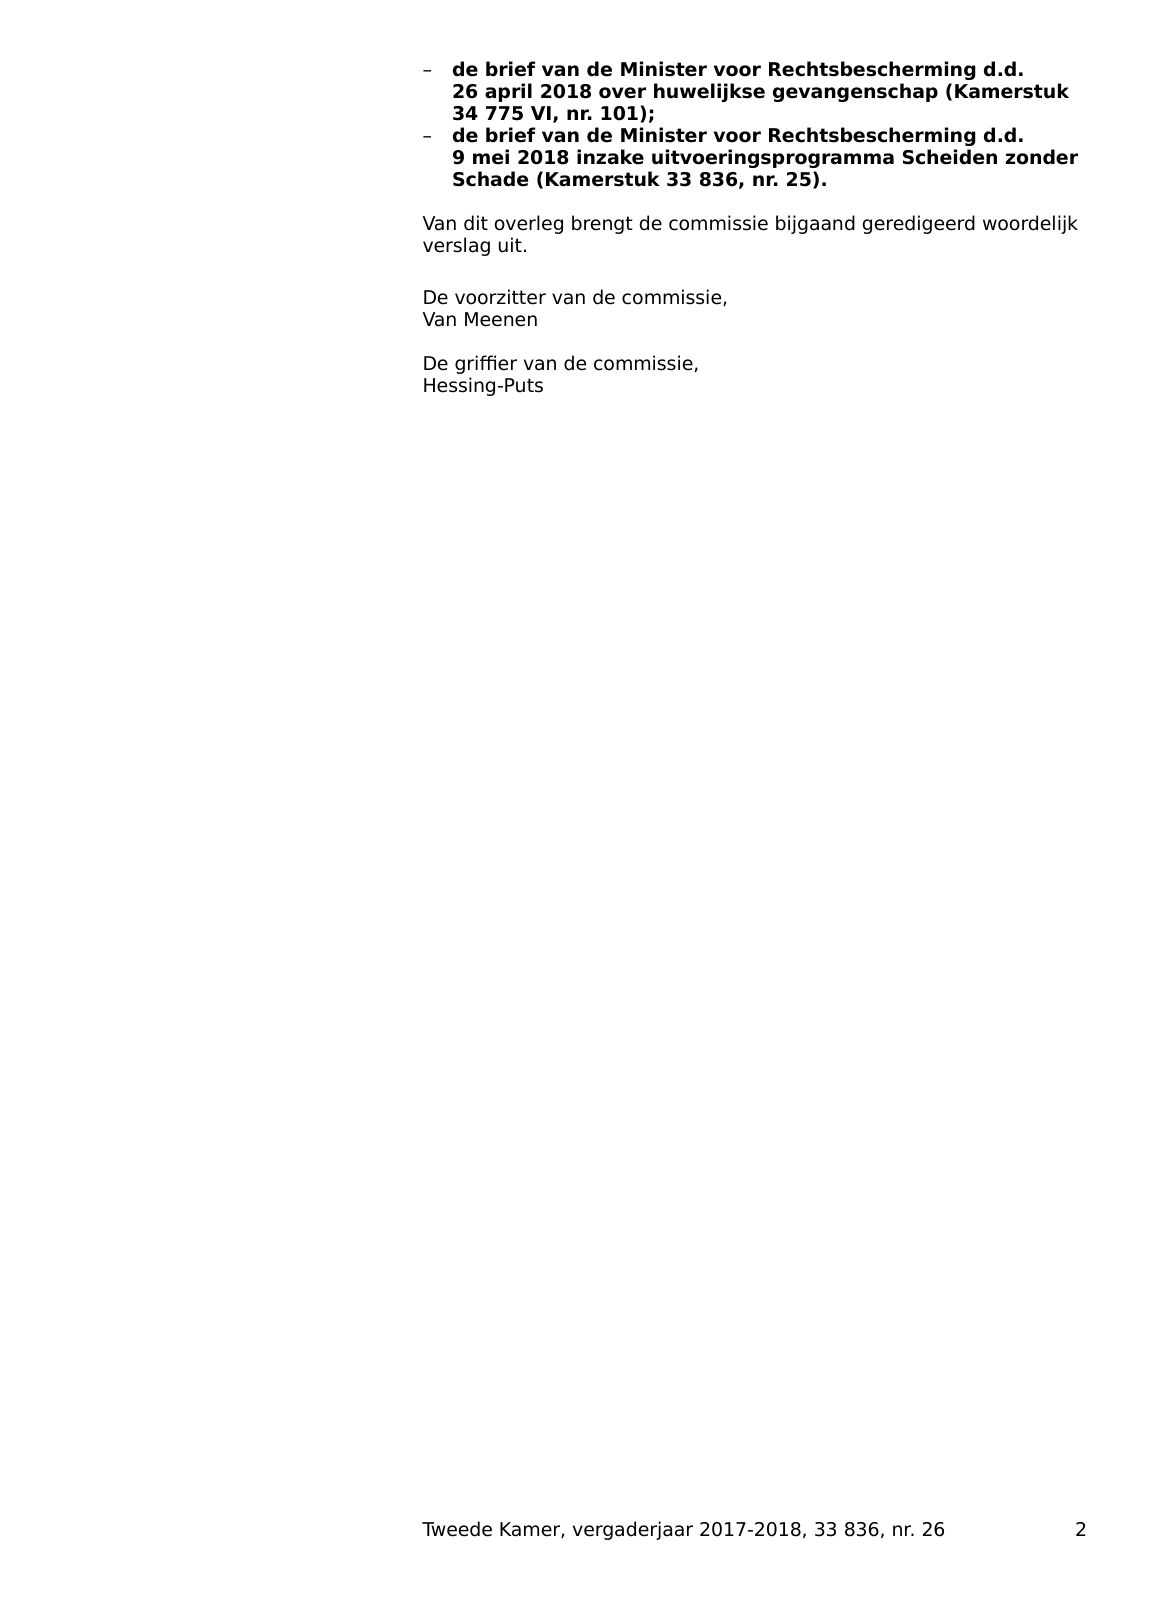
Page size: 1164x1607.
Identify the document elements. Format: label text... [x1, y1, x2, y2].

text De griffier van de commissie, Hessing-Puts [422, 353, 1087, 397]
text Van dit overleg brengt de commissie bijgaand geredigeerd woordelijk verslag uit. [422, 213, 1087, 257]
text – de brief van de Minister voor Rechtsbescherming d.d. 9 mei 2018 inzake uitvoeringsprogramma Scheiden zonder Schade (Kamerstuk 33 836, nr. 25). [422, 125, 1087, 191]
text De voorzitter van de commissie, Van Meenen [422, 287, 1087, 331]
text – de brief van de Minister voor Rechtsbescherming d.d. 26 april 2018 over huwelijkse gevangenschap (Kamerstuk 34 775 VI, nr. 101); [422, 59, 1087, 125]
